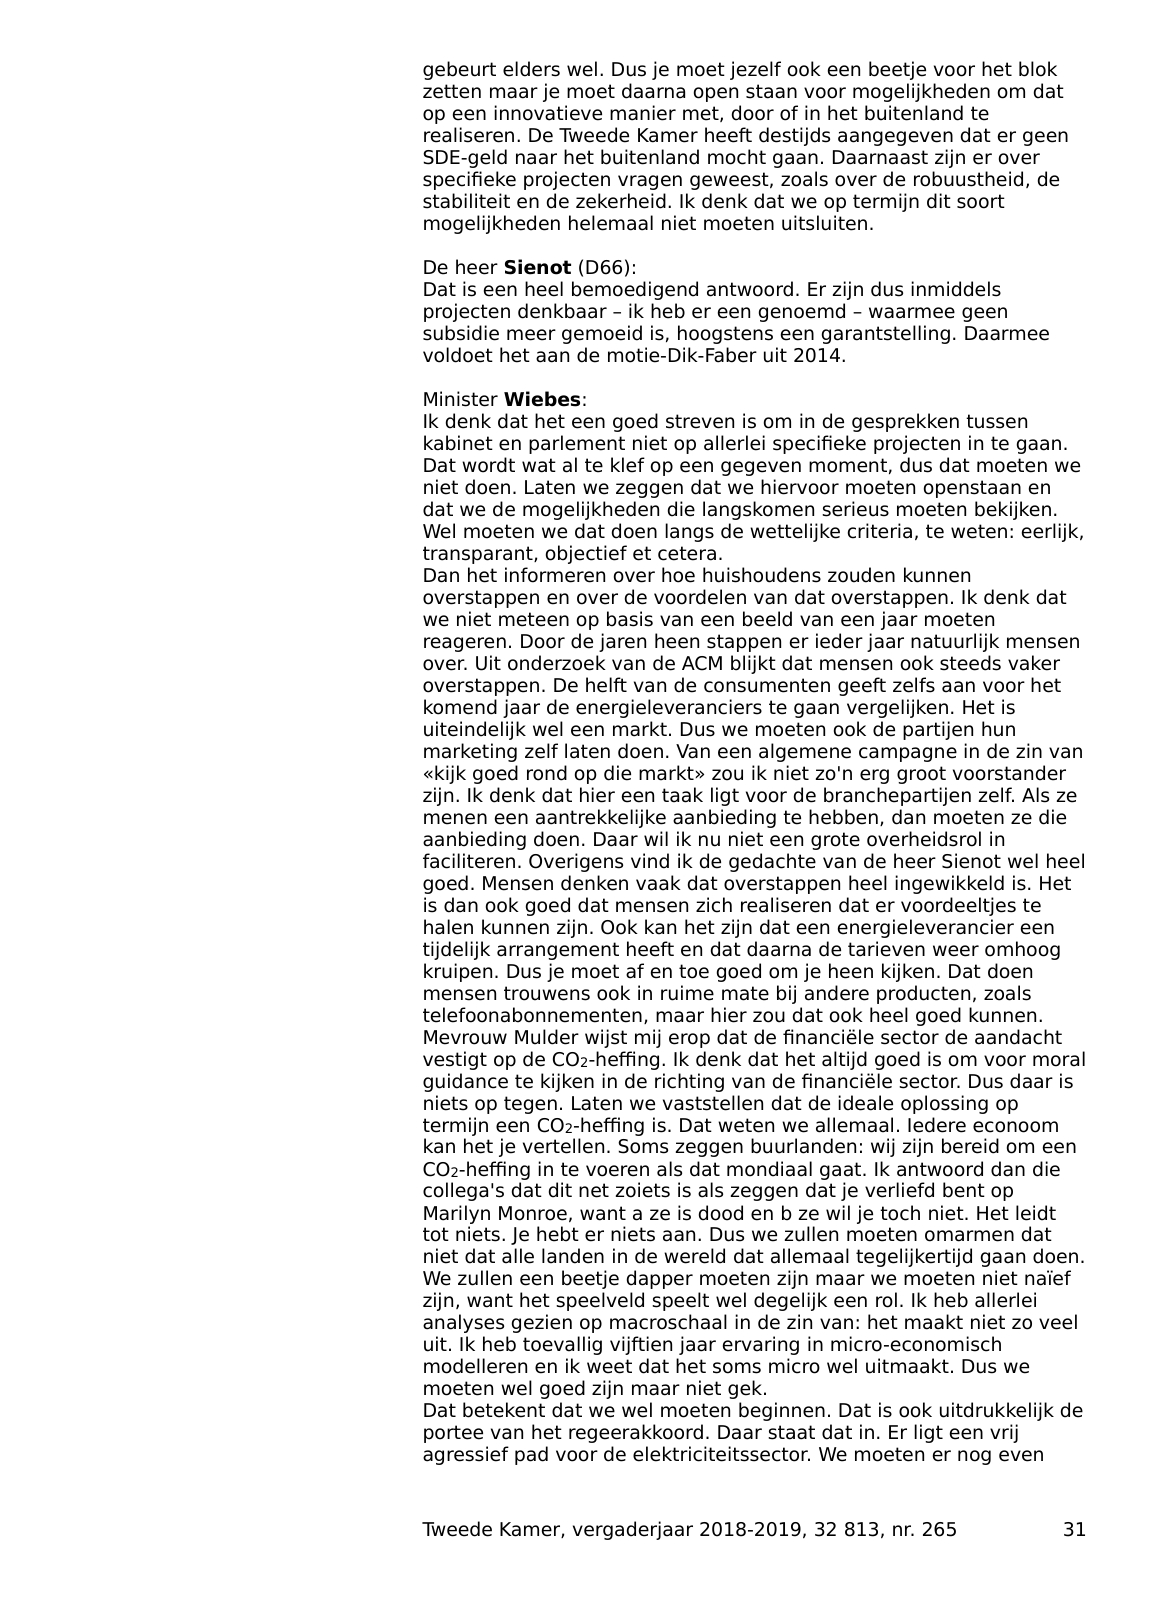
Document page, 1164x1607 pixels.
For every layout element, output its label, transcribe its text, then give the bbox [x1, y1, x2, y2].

text Dat betekent dat we wel moeten beginnen. Dat is ook uitdrukkelijk de portee van het regeerakkoord. Daar staat dat in. Er ligt een vrij agressief pad voor de elektriciteitssector. We moeten er nog even [422, 1400, 1087, 1466]
text gebeurt elders wel. Dus je moet jezelf ook een beetje voor het blok zetten maar je moet daarna open staan voor mogelijkheden om dat op een innovatieve manier met, door of in het buitenland te realiseren. De Tweede Kamer heeft destijds aangegeven dat er geen SDE-geld naar het buitenland mocht gaan. Daarnaast zijn er over specifieke projecten vragen geweest, zoals over de robuustheid, de stabiliteit en de zekerheid. Ik denk dat we op termijn dit soort mogelijkheden helemaal niet moeten uitsluiten. [422, 59, 1087, 235]
text Ik denk dat het een goed streven is om in de gesprekken tussen kabinet en parlement niet op allerlei specifieke projecten in te gaan. Dat wordt wat al te klef op een gegeven moment, dus dat moeten we niet doen. Laten we zeggen dat we hiervoor moeten openstaan en dat we de mogelijkheden die langskomen serieus moeten bekijken. Wel moeten we dat doen langs de wettelijke criteria, te weten: eerlijk, transparant, objectief et cetera. [422, 411, 1087, 565]
text Dat is een heel bemoedigend antwoord. Er zijn dus inmiddels projecten denkbaar – ik heb er een genoemd – waarmee geen subsidie meer gemoeid is, hoogstens een garantstelling. Daarmee voldoet het aan de motie-Dik-Faber uit 2014. [422, 279, 1087, 367]
text Minister Wiebes: [422, 389, 1087, 411]
text Mevrouw Mulder wijst mij erop dat de financiële sector de aandacht vestigt op de CO2-heffing. Ik denk dat het altijd goed is om voor moral guidance te kijken in de richting van de financiële sector. Dus daar is niets op tegen. Laten we vaststellen dat de ideale oplossing op termijn een CO2-heffing is. Dat weten we allemaal. Iedere econoom kan het je vertellen. Soms zeggen buurlanden: wij zijn bereid om een CO2-heffing in te voeren als dat mondiaal gaat. Ik antwoord dan die collega's dat dit net zoiets is als zeggen dat je verliefd bent op Marilyn Monroe, want a ze is dood en b ze wil je toch niet. Het leidt tot niets. Je hebt er niets aan. Dus we zullen moeten omarmen dat niet dat alle landen in de wereld dat allemaal tegelijkertijd gaan doen. We zullen een beetje dapper moeten zijn maar we moeten niet naïef zijn, want het speelveld speelt wel degelijk een rol. Ik heb allerlei analyses gezien op macroschaal in de zin van: het maakt niet zo veel uit. Ik heb toevallig vijftien jaar ervaring in micro-economisch modelleren en ik weet dat het soms micro wel uitmaakt. Dus we moeten wel goed zijn maar niet gek. [422, 1027, 1087, 1400]
text Dan het informeren over hoe huishoudens zouden kunnen overstappen en over de voordelen van dat overstappen. Ik denk dat we niet meteen op basis van een beeld van een jaar moeten reageren. Door de jaren heen stappen er ieder jaar natuurlijk mensen over. Uit onderzoek van de ACM blijkt dat mensen ook steeds vaker overstappen. De helft van de consumenten geeft zelfs aan voor het komend jaar de energieleveranciers te gaan vergelijken. Het is uiteindelijk wel een markt. Dus we moeten ook de partijen hun marketing zelf laten doen. Van een algemene campagne in de zin van «kijk goed rond op die markt» zou ik niet zo'n erg groot voorstander zijn. Ik denk dat hier een taak ligt voor de branchepartijen zelf. Als ze menen een aantrekkelijke aanbieding te hebben, dan moeten ze die aanbieding doen. Daar wil ik nu niet een grote overheidsrol in faciliteren. Overigens vind ik de gedachte van de heer Sienot wel heel goed. Mensen denken vaak dat overstappen heel ingewikkeld is. Het is dan ook goed dat mensen zich realiseren dat er voordeeltjes te halen kunnen zijn. Ook kan het zijn dat een energieleverancier een tijdelijk arrangement heeft en dat daarna de tarieven weer omhoog kruipen. Dus je moet af en toe goed om je heen kijken. Dat doen mensen trouwens ook in ruime mate bij andere producten, zoals telefoonabonnementen, maar hier zou dat ook heel goed kunnen. [422, 565, 1087, 1027]
text De heer Sienot (D66): [422, 257, 1087, 279]
